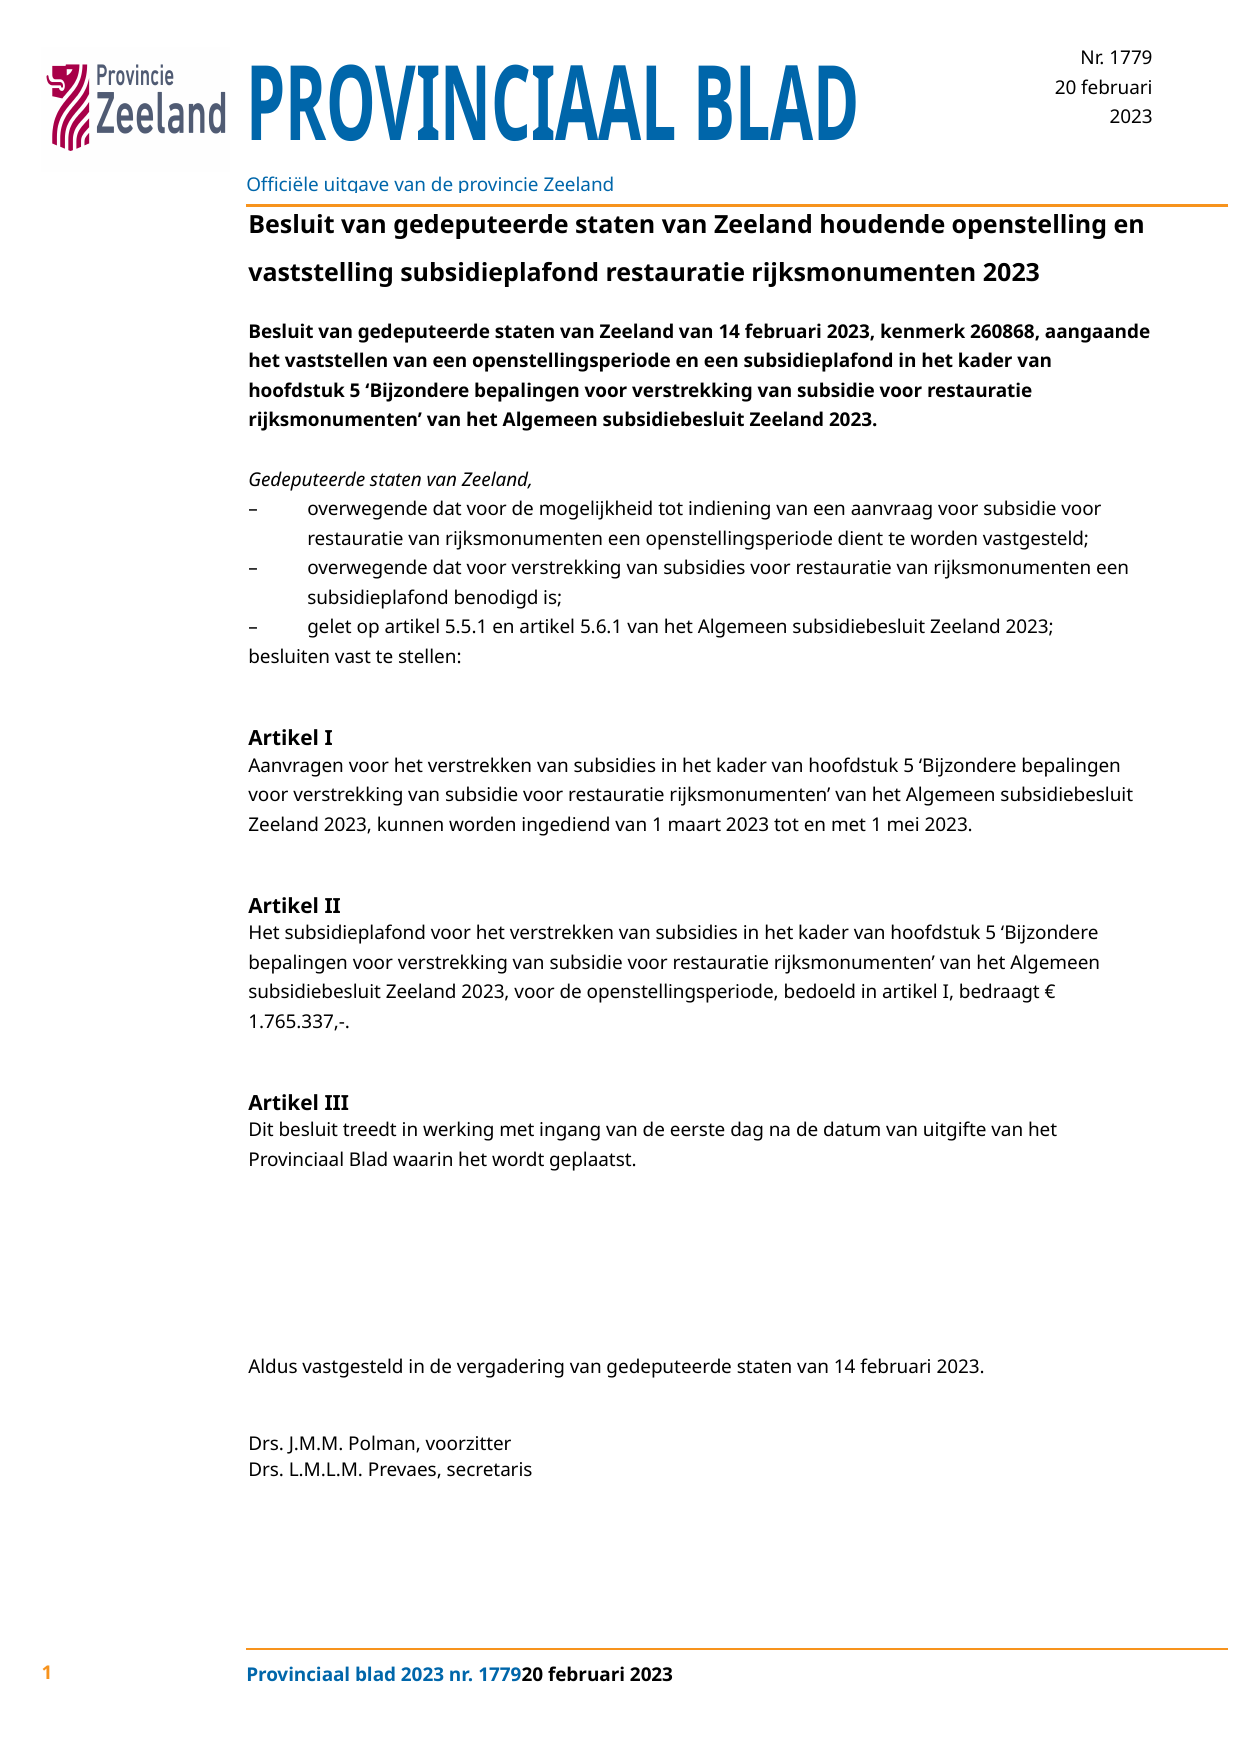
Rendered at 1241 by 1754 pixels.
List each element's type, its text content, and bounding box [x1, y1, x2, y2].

list gelet op artikel 5.5.1 en artikel 5.6.1 van het Algemeen subsidiebesluit Zeeland 2023; [248, 614, 1152, 639]
text Artikel I [248, 723, 1152, 752]
text Besluit van gedeputeerde staten van Zeeland van 14 februari 2023, kenmerk 260868, aangaande het vaststellen van een openstellingsperiode en een subsidieplafond in het kader van hoofdstuk 5 ‘Bijzondere bepalingen voor verstrekking van subsidie voor restauratie rijksmonumenten’ van het Algemeen subsidiebesluit Zeeland 2023. [248, 318, 1152, 432]
text Dit besluit treedt in werking met ingang van de eerste dag na de datum van uitgifte van het Provinciaal Blad waarin het wordt geplaatst. [248, 1117, 1152, 1172]
text Aldus vastgesteld in de vergadering van gedeputeerde staten van 14 februari 2023. [248, 1353, 1152, 1379]
text Drs. L.M.L.M. Prevaes, secretaris [248, 1456, 1152, 1482]
picture [41, 47, 231, 172]
text Artikel II [248, 891, 1152, 919]
text besluiten vast te stellen: [248, 643, 1152, 669]
list overwegende dat voor verstrekking van subsidies voor restauratie van rijksmonumenten een subsidieplafond benodigd is; [248, 554, 1152, 610]
text Aanvragen voor het verstrekken van subsidies in het kader van hoofdstuk 5 ‘Bijzondere bepalingen voor verstrekking van subsidie voor restauratie rijksmonumenten’ van het Algemeen subsidiebesluit Zeeland 2023, kunnen worden ingediend van 1 maart 2023 tot en met 1 mei 2023. [248, 752, 1152, 837]
text Drs. J.M.M. Polman, voorzitter [248, 1430, 1152, 1456]
text Artikel III [248, 1088, 1152, 1117]
list overwegende dat voor de mogelijkheid tot indiening van een aanvraag voor subsidie voor restauratie van rijksmonumenten een openstellingsperiode dient te worden vastgesteld; [248, 495, 1152, 551]
text Besluit van gedeputeerde staten van Zeeland houdende openstelling en vaststelling subsidieplafond restauratie rijksmonumenten 2023 [248, 207, 1152, 288]
text Het subsidieplafond voor het verstrekken van subsidies in het kader van hoofdstuk 5 ‘Bijzondere bepalingen voor verstrekking van subsidie voor restauratie rijksmonumenten’ van het Algemeen subsidiebesluit Zeeland 2023, voor de openstellingsperiode, bedoeld in artikel I, bedraagt € 1.765.337,-. [248, 919, 1152, 1034]
text Gedeputeerde staten van Zeeland, [248, 466, 1152, 492]
